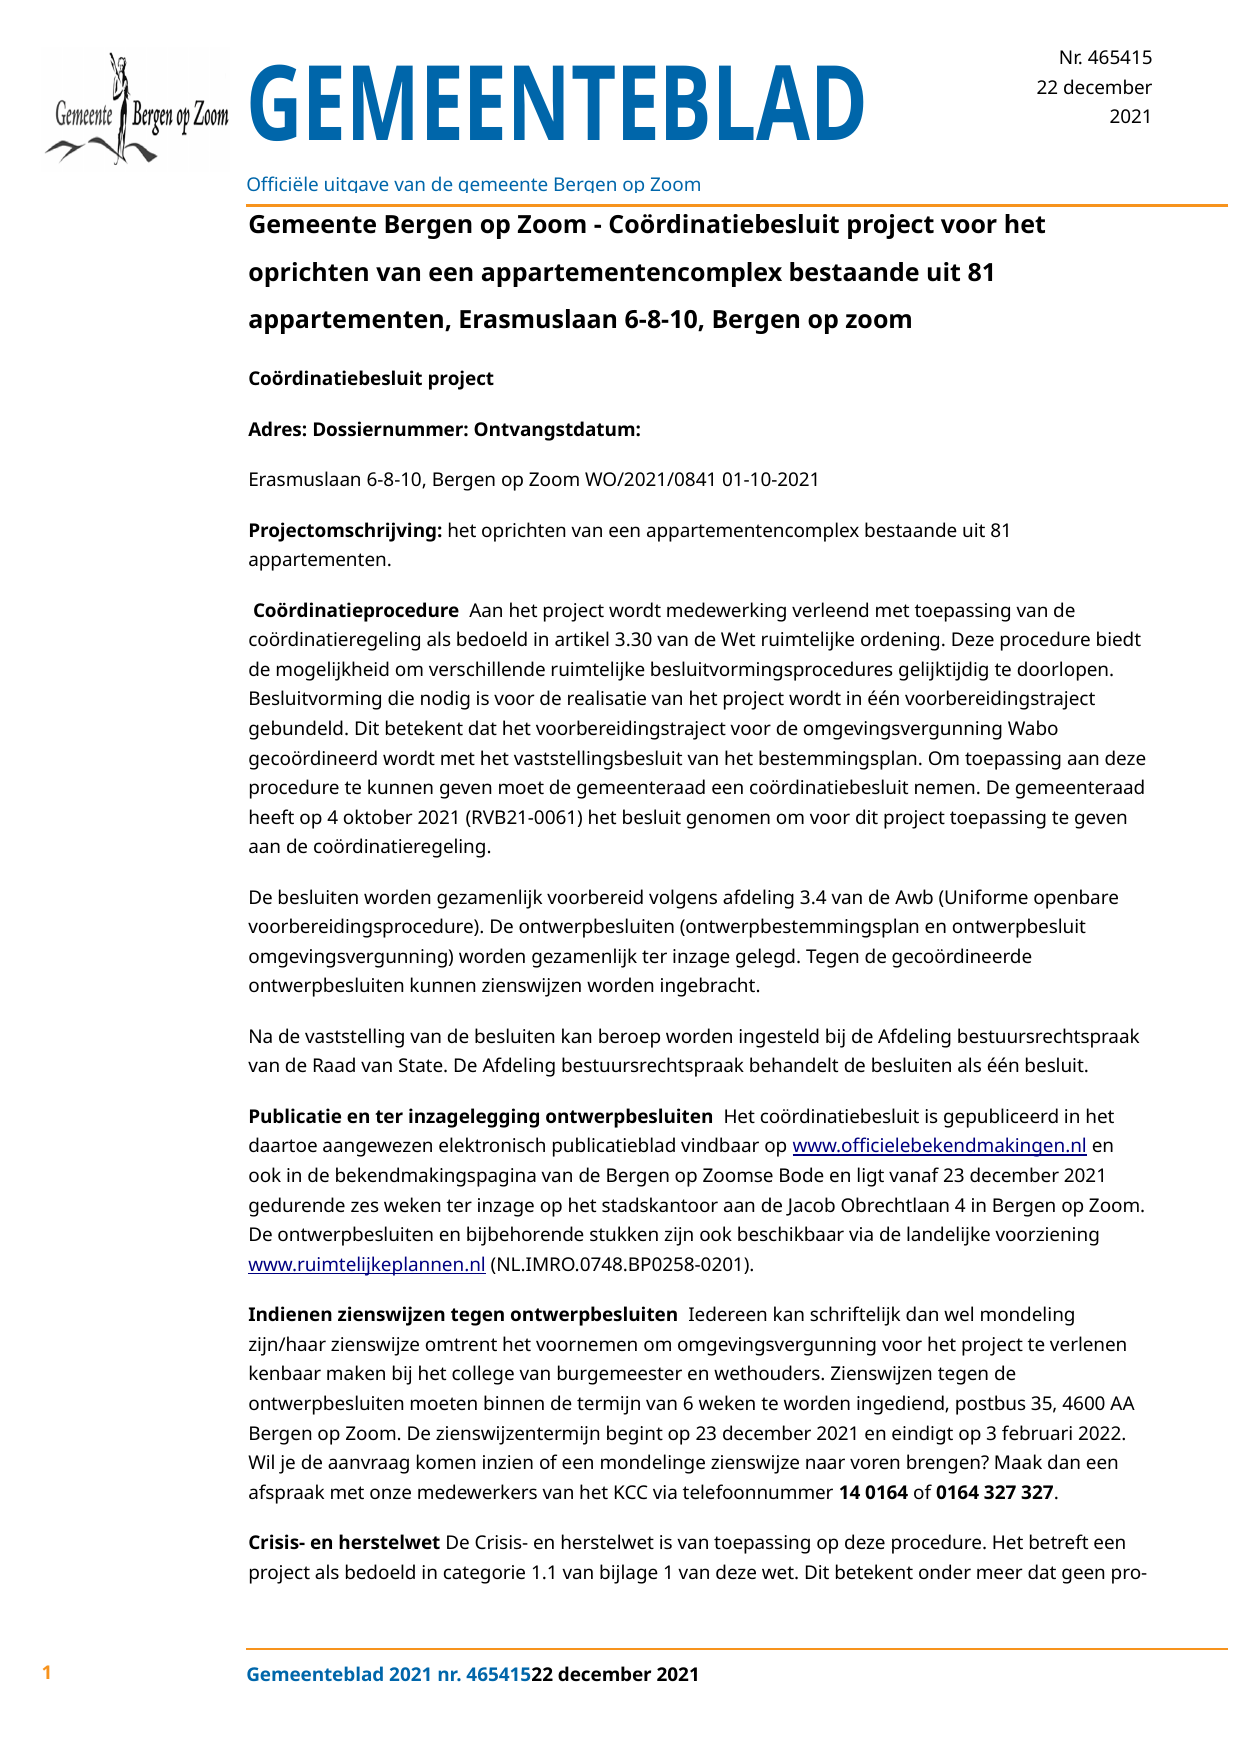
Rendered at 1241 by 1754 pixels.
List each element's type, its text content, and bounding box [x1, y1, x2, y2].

picture [41, 47, 231, 172]
text Crisis- en herstelwet De Crisis- en herstelwet is van toepassing op deze procedure. Het betreft een project als bedoeld in categorie 1.1 van bijlage 1 van deze wet. Dit betekent onder meer dat geen pro- [248, 1529, 1152, 1584]
text Publicatie en ter inzagelegging ontwerpbesluiten Het coördinatiebesluit is gepubliceerd in het daartoe aangewezen elektronisch publicatieblad vindbaar op www.officielebekendmakingen.nl en ook in de bekendmakingspagina van de Bergen op Zoomse Bode en ligt vanaf 23 december 2021 gedurende zes weken ter inzage op het stadskantoor aan de Jacob Obrechtlaan 4 in Bergen op Zoom. De ontwerpbesluiten en bijbehorende stukken zijn ook beschikbaar via de landelijke voorziening www.ruimtelijkeplannen.nl (NL.IMRO.0748.BP0258-0201). [248, 1103, 1152, 1277]
text Indienen zienswijzen tegen ontwerpbesluiten Iedereen kan schriftelijk dan wel mondeling zijn/haar zienswijze omtrent het voornemen om omgevingsvergunning voor het project te verlenen kenbaar maken bij het college van burgemeester en wethouders. Zienswijzen tegen de ontwerpbesluiten moeten binnen de termijn van 6 weken te worden ingediend, postbus 35, 4600 AA Bergen op Zoom. De zienswijzentermijn begint op 23 december 2021 en eindigt op 3 februari 2022. Wil je de aanvraag komen inzien of een mondelinge zienswijze naar voren brengen? Maak dan een afspraak met onze medewerkers van het KCC via telefoonnummer 14 0164 of 0164 327 327. [248, 1301, 1152, 1504]
text Adres: Dossiernummer: Ontvangstdatum: [248, 416, 1152, 442]
text Projectomschrijving: het oprichten van een appartementencomplex bestaande uit 81 appartementen. [248, 517, 1152, 572]
text Gemeente Bergen op Zoom - Coördinatiebesluit project voor het oprichten van een appartementencomplex bestaande uit 81 appartementen, Erasmuslaan 6-8-10, Bergen op zoom [248, 207, 1152, 336]
text De besluiten worden gezamenlijk voorbereid volgens afdeling 3.4 van de Awb (Uniforme openbare voorbereidingsprocedure). De ontwerpbesluiten (ontwerpbestemmingsplan en ontwerpbesluit omgevingsvergunning) worden gezamenlijk ter inzage gelegd. Tegen de gecoördineerde ontwerpbesluiten kunnen zienswijzen worden ingebracht. [248, 884, 1152, 998]
text Coördinatieprocedure Aan het project wordt medewerking verleend met toepassing van de coördinatieregeling als bedoeld in artikel 3.30 van de Wet ruimtelijke ordening. Deze procedure biedt de mogelijkheid om verschillende ruimtelijke besluitvormingsprocedures gelijktijdig te doorlopen. Besluitvorming die nodig is voor de realisatie van het project wordt in één voorbereidingstraject gebundeld. Dit betekent dat het voorbereidingstraject voor de omgevingsvergunning Wabo gecoördineerd wordt met het vaststellingsbesluit van het bestemmingsplan. Om toepassing aan deze procedure te kunnen geven moet de gemeenteraad een coördinatiebesluit nemen. De gemeenteraad heeft op 4 oktober 2021 (RVB21-0061) het besluit genomen om voor dit project toepassing te geven aan de coördinatieregeling. [248, 597, 1152, 859]
text Erasmuslaan 6-8-10, Bergen op Zoom WO/2021/0841 01-10-2021 [248, 466, 1152, 492]
text Coördinatiebesluit project [248, 366, 1152, 391]
text Na de vaststelling van de besluiten kan beroep worden ingesteld bij de Afdeling bestuursrechtspraak van de Raad van State. De Afdeling bestuursrechtspraak behandelt de besluiten als één besluit. [248, 1023, 1152, 1078]
